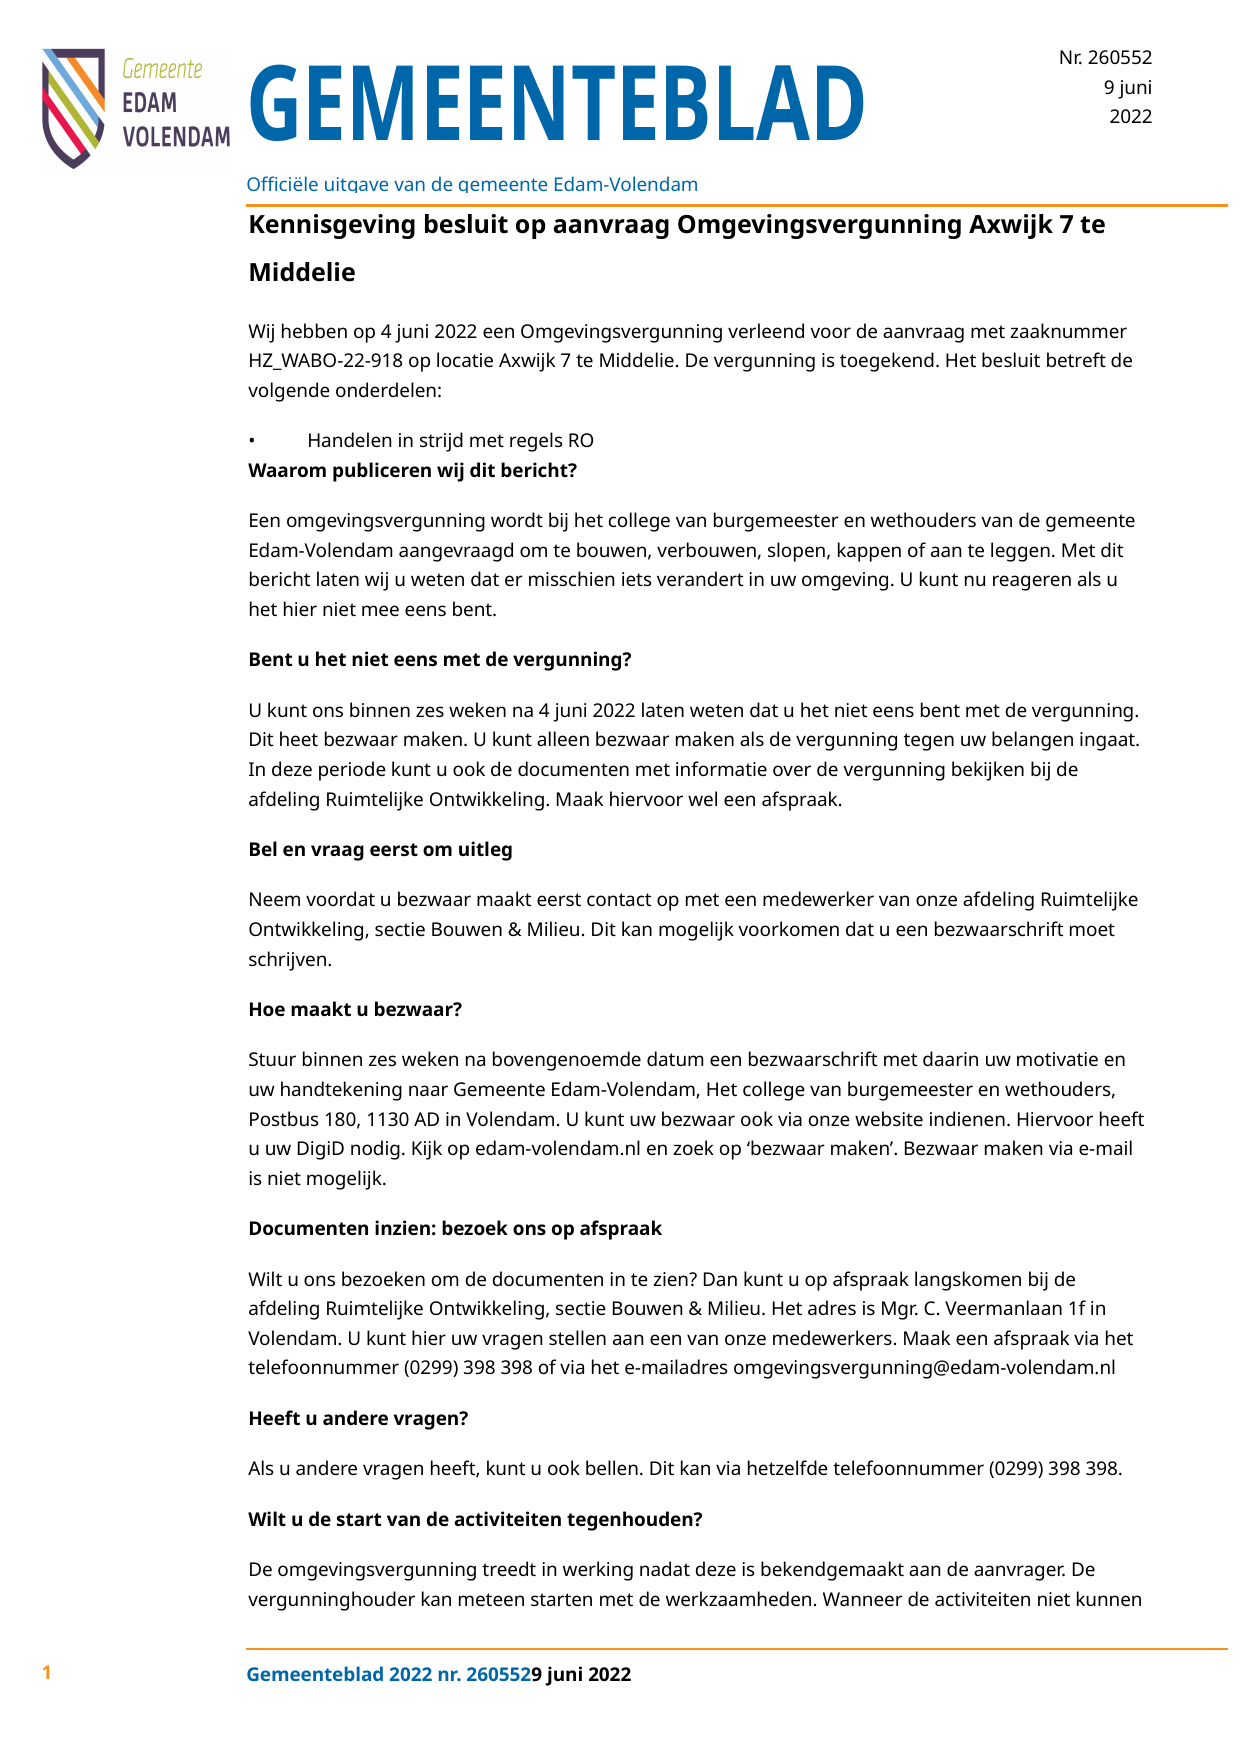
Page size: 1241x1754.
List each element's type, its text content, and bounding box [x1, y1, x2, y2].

text Als u andere vragen heeft, kunt u ook bellen. Dit kan via hetzelfde telefoonnummer (0299) 398 398. [248, 1455, 1152, 1481]
text De omgevingsvergunning treedt in werking nadat deze is bekendgemaakt aan de aanvrager. De vergunninghouder kan meteen starten met de werkzaamheden. Wanneer de activiteiten niet kunnen [248, 1556, 1152, 1612]
picture [41, 47, 231, 172]
text Wilt u ons bezoeken om de documenten in te zien? Dan kunt u op afspraak langskomen bij de afdeling Ruimtelijke Ontwikkeling, sectie Bouwen & Milieu. Het adres is Mgr. C. Veermanlaan 1f in Volendam. U kunt hier uw vragen stellen aan een van onze medewerkers. Maak een afspraak via het telefoonnummer (0299) 398 398 of via het e-mailadres omgevingsvergunning@edam-volendam.nl [248, 1266, 1152, 1380]
text Waarom publiceren wij dit bericht? [248, 457, 1152, 483]
text Bent u het niet eens met de vergunning? [248, 647, 1152, 672]
text Bel en vraag eerst om uitleg [248, 836, 1152, 862]
text Documenten inzien: bezoek ons op afspraak [248, 1215, 1152, 1241]
text Stuur binnen zes weken na bovengenoemde datum een bezwaarschrift met daarin uw motivatie en uw handtekening naar Gemeente Edam-Volendam, Het college van burgemeester en wethouders, Postbus 180, 1130 AD in Volendam. U kunt uw bezwaar ook via onze website indienen. Hiervoor heeft u uw DigiD nodig. Kijk op edam-volendam.nl en zoek op ‘bezwaar maken’. Bezwaar maken via e-mail is niet mogelijk. [248, 1047, 1152, 1191]
text U kunt ons binnen zes weken na 4 juni 2022 laten weten dat u het niet eens bent met de vergunning. Dit heet bezwaar maken. U kunt alleen bezwaar maken als de vergunning tegen uw belangen ingaat. In deze periode kunt u ook de documenten met informatie over de vergunning bekijken bij de afdeling Ruimtelijke Ontwikkeling. Maak hiervoor wel een afspraak. [248, 697, 1152, 812]
text Wij hebben op 4 juni 2022 een Omgevingsvergunning verleend voor de aanvraag met zaaknummer HZ_WABO-22-918 op locatie Axwijk 7 te Middelie. De vergunning is toegekend. Het besluit betreft de volgende onderdelen: [248, 318, 1152, 403]
text Kennisgeving besluit op aanvraag Omgevingsvergunning Axwijk 7 te Middelie [248, 207, 1152, 288]
text Neem voordat u bezwaar maakt eerst contact op met een medewerker van onze afdeling Ruimtelijke Ontwikkeling, sectie Bouwen & Milieu. Dit kan mogelijk voorkomen dat u een bezwaarschrift moet schrijven. [248, 887, 1152, 972]
text Wilt u de start van de activiteiten tegenhouden? [248, 1506, 1152, 1532]
text Heeft u andere vragen? [248, 1405, 1152, 1431]
list Handelen in strijd met regels RO [248, 427, 1152, 453]
text Hoe maakt u bezwaar? [248, 996, 1152, 1022]
text Een omgevingsvergunning wordt bij het college van burgemeester en wethouders van de gemeente Edam-Volendam aangevraagd om te bouwen, verbouwen, slopen, kappen of aan te leggen. Met dit bericht laten wij u weten dat er misschien iets verandert in uw omgeving. U kunt nu reageren als u het hier niet mee eens bent. [248, 507, 1152, 622]
